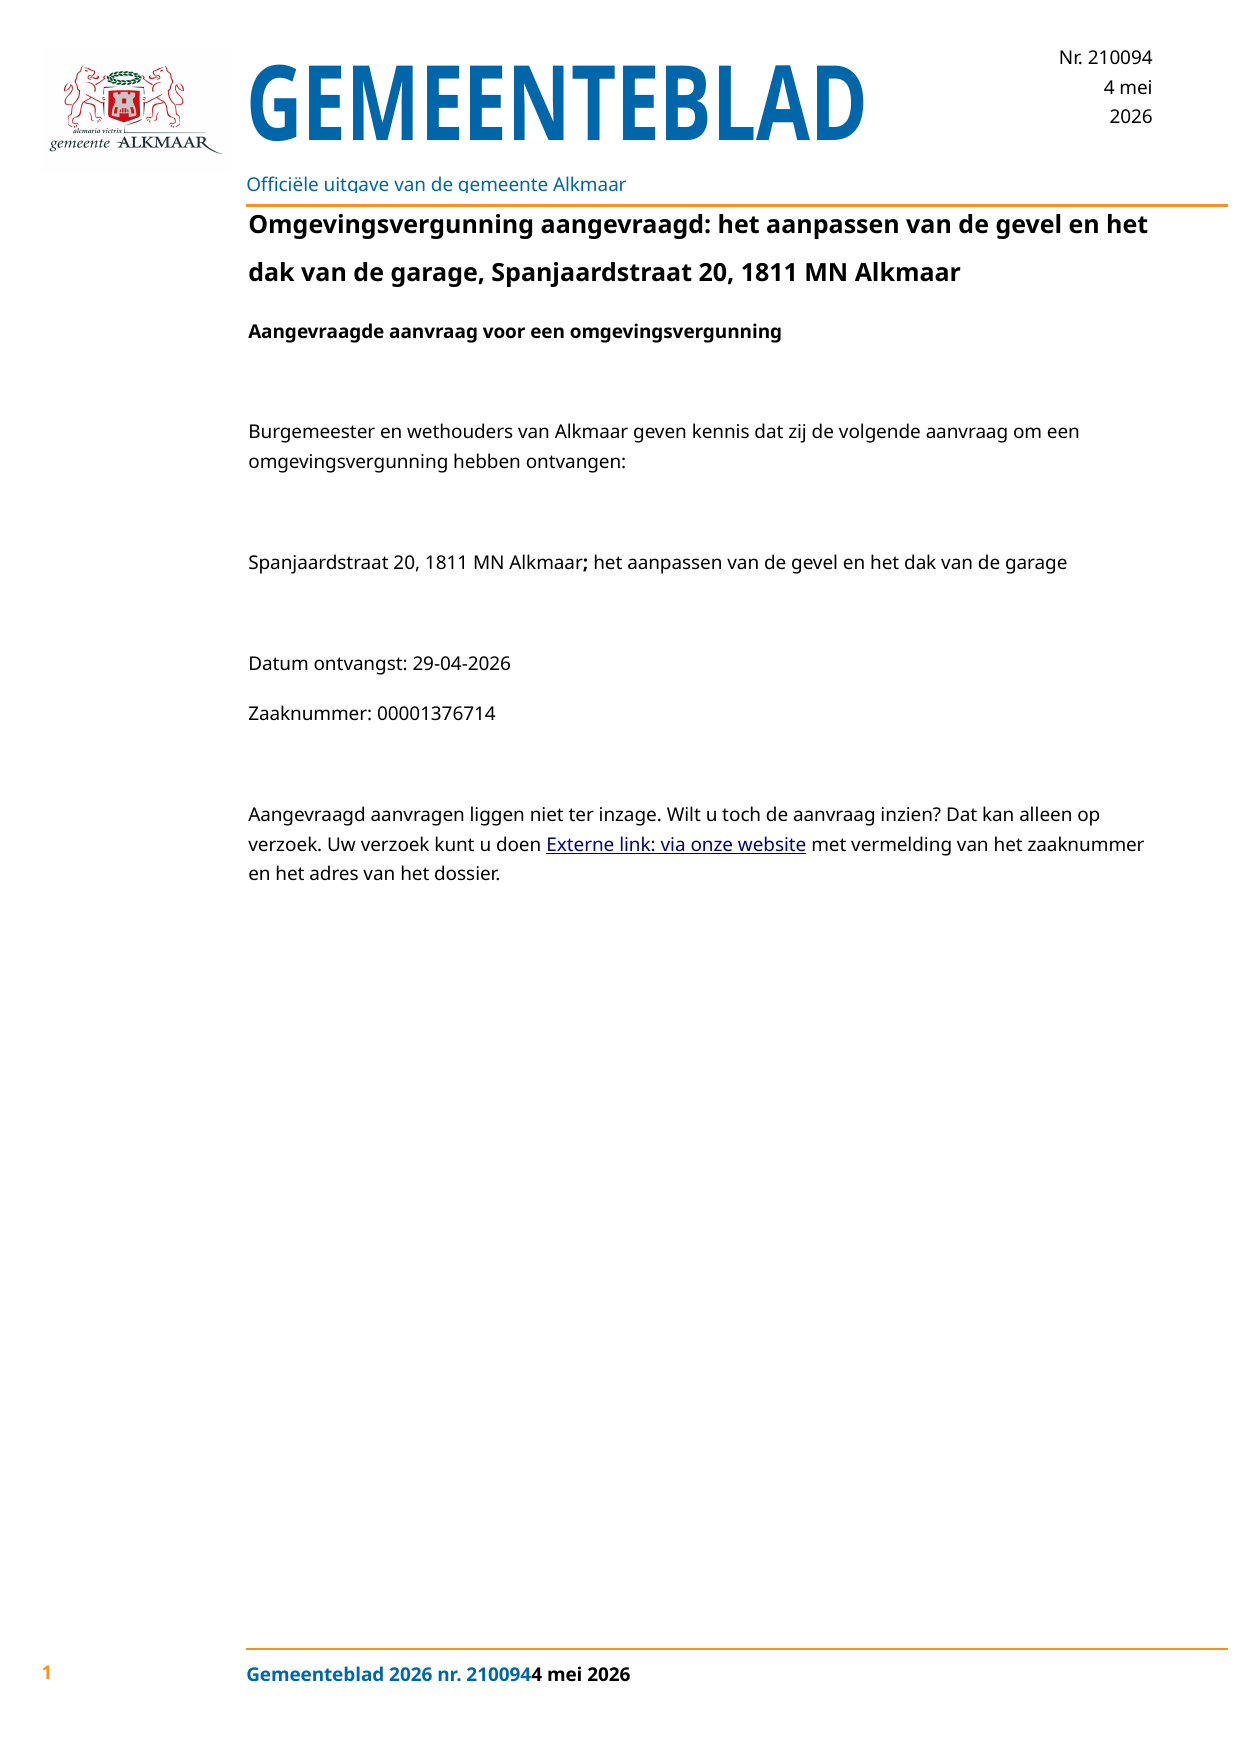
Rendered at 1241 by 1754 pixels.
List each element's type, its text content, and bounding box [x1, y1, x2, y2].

text Spanjaardstraat 20, 1811 MN Alkmaar; het aanpassen van de gevel en het dak van de garage [248, 549, 1152, 575]
text Aangevraagde aanvraag voor een omgevingsvergunning [248, 318, 1152, 344]
text Zaaknummer: 00001376714 [248, 700, 1152, 726]
picture [41, 47, 231, 172]
text Aangevraagd aanvragen liggen niet ter inzage. Wilt u toch de aanvraag inzien? Dat kan alleen op verzoek. Uw verzoek kunt u doen Externe link: via onze website met vermelding van het zaaknummer en het adres van het dossier. [248, 801, 1152, 886]
text Datum ontvangst: 29-04-2026 [248, 650, 1152, 676]
text Burgemeester en wethouders van Alkmaar geven kennis dat zij de volgende aanvraag om een omgevingsvergunning hebben ontvangen: [248, 419, 1152, 474]
text Omgevingsvergunning aangevraagd: het aanpassen van de gevel en het dak van de garage, Spanjaardstraat 20, 1811 MN Alkmaar [248, 207, 1152, 288]
